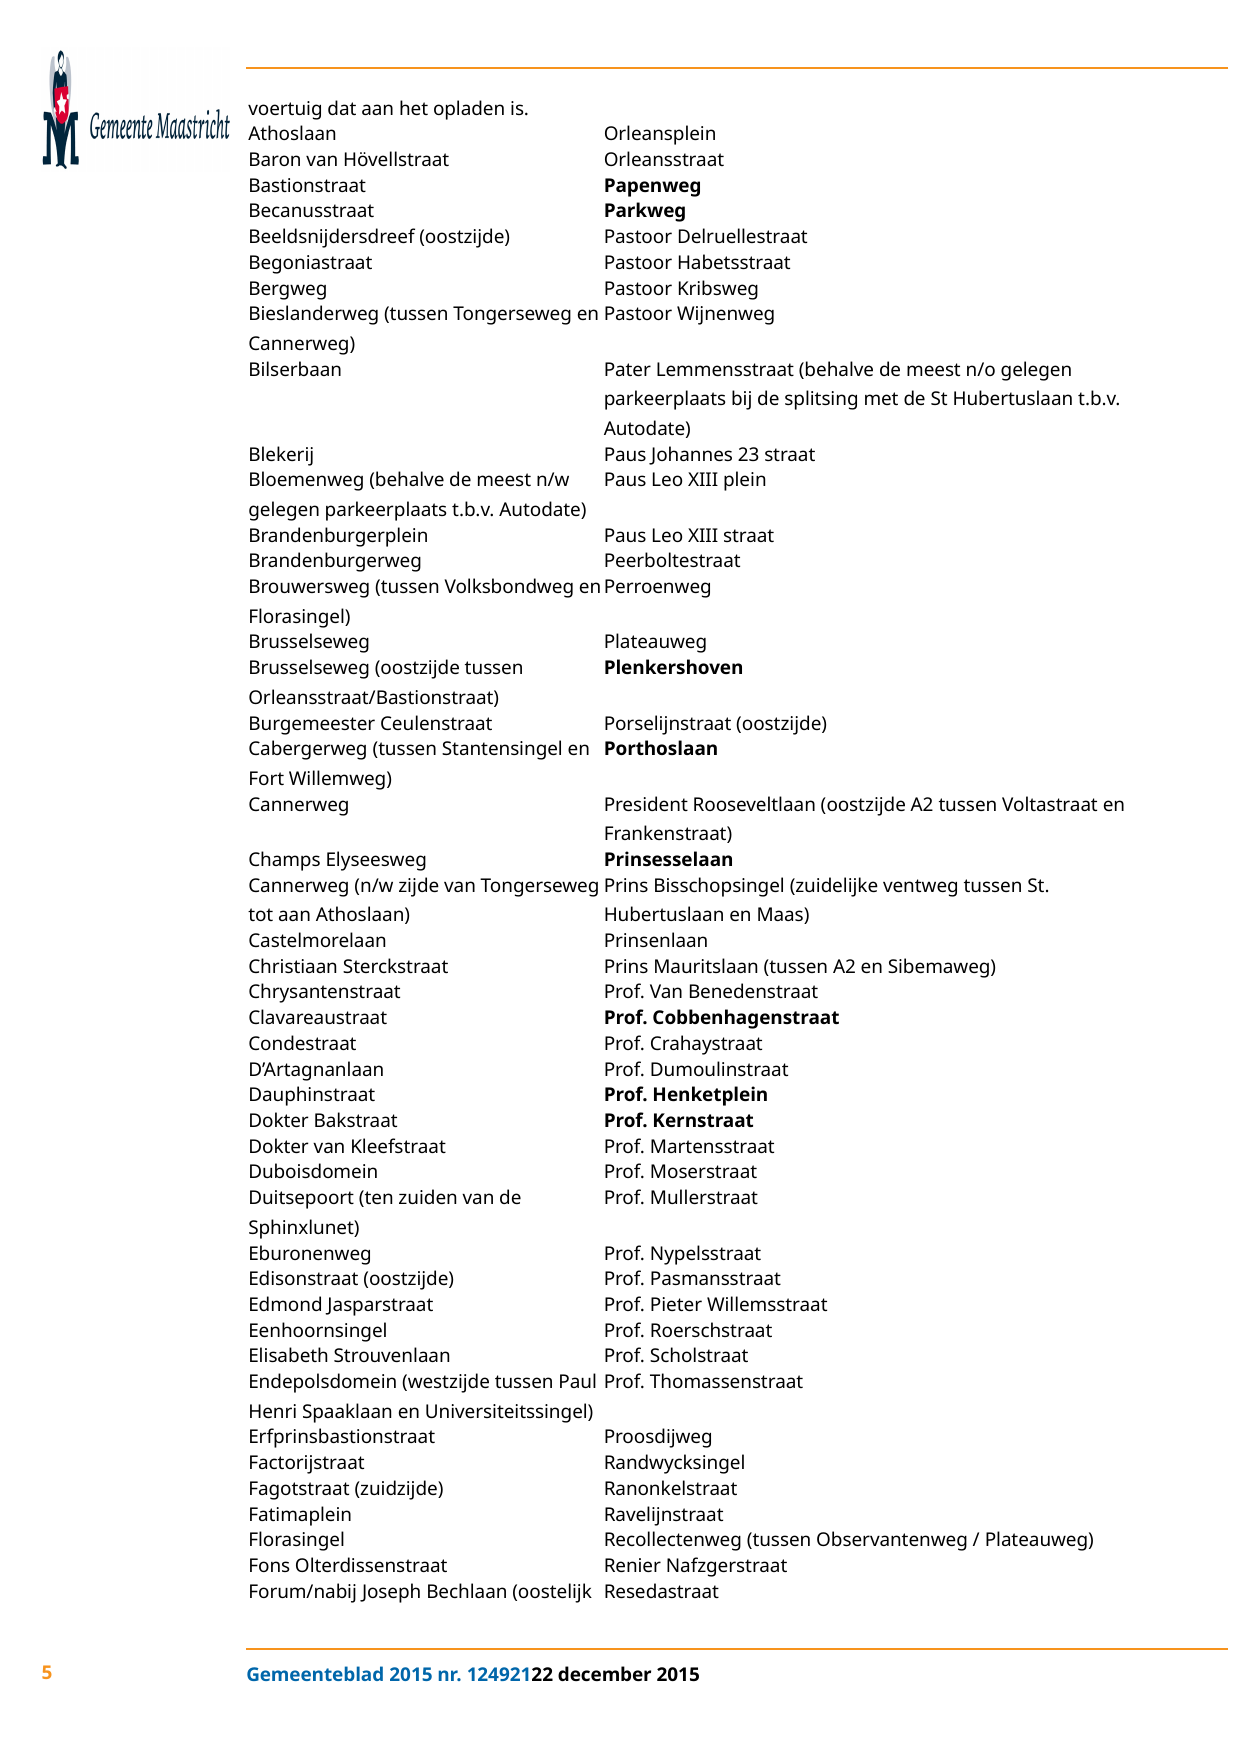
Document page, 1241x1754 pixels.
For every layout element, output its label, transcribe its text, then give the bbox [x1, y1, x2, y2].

table_cell Recollectenweg (tussen Observantenweg / Plateauweg) [604, 1527, 1152, 1552]
table_cell Beeldsnijdersdreef (oostzijde) [248, 224, 603, 249]
table_cell Elisabeth Strouvenlaan [248, 1343, 603, 1368]
table_cell Burgemeester Ceulenstraat [248, 710, 603, 735]
table_cell Prof. Cobbenhagenstraat [604, 1004, 1152, 1030]
table_cell Paus Leo XIII straat [604, 522, 1152, 548]
table_cell Prof. Pasmansstraat [604, 1265, 1152, 1291]
table_cell Brouwersweg (tussen Volksbondweg en Florasingel) [248, 573, 603, 629]
table_cell Cannerweg [248, 791, 603, 846]
table_cell Plateauweg [604, 629, 1152, 654]
picture [41, 47, 231, 172]
table_cell Bloemenweg (behalve de meest n/w gelegen parkeerplaats t.b.v. Autodate) [248, 467, 603, 522]
table_cell Edisonstraat (oostzijde) [248, 1265, 603, 1291]
table_cell Randwycksingel [604, 1449, 1152, 1475]
table_cell Erfprinsbastionstraat [248, 1424, 603, 1449]
table_cell Prinsesselaan [604, 846, 1152, 872]
table_cell Fagotstraat (zuidzijde) [248, 1475, 603, 1501]
table_cell Pastoor Kribsweg [604, 275, 1152, 301]
table_cell Prof. Pieter Willemsstraat [604, 1291, 1152, 1317]
table_cell Duitsepoort (ten zuiden van de Sphinxlunet) [248, 1184, 603, 1240]
table_cell Pastoor Delruellestraat [604, 224, 1152, 249]
table_cell Prof. Roerschstraat [604, 1317, 1152, 1343]
table_cell Factorijstraat [248, 1449, 603, 1475]
table_cell voertuig dat aan het opladen is. [248, 95, 603, 121]
table_cell President Rooseveltlaan (oostzijde A2 tussen Voltastraat en Frankenstraat) [604, 791, 1152, 846]
table_cell Brandenburgerweg [248, 548, 603, 573]
table_cell Forum/nabij Joseph Bechlaan (oostelijk [248, 1578, 603, 1604]
table_cell Parkweg [604, 198, 1152, 223]
table_cell Resedastraat [604, 1578, 1152, 1604]
table_cell Proosdijweg [604, 1424, 1152, 1449]
table_cell Brusselseweg [248, 629, 603, 654]
table_cell Paus Johannes 23 straat [604, 441, 1152, 467]
table_cell Prins Mauritslaan (tussen A2 en Sibemaweg) [604, 953, 1152, 978]
table_cell Dokter Bakstraat [248, 1107, 603, 1133]
table_cell Fatimaplein [248, 1501, 603, 1527]
table_cell Porselijnstraat (oostzijde) [604, 710, 1152, 735]
table_cell Prinsenlaan [604, 927, 1152, 953]
table_cell Pastoor Habetsstraat [604, 249, 1152, 275]
table_cell Orleansplein [604, 121, 1152, 146]
table_cell Prof. Scholstraat [604, 1343, 1152, 1368]
table_cell Bilserbaan [248, 356, 603, 441]
table_cell Pastoor Wijnenweg [604, 301, 1152, 356]
table_cell Blekerij [248, 441, 603, 467]
table_cell Duboisdomein [248, 1159, 603, 1184]
table_cell Chrysantenstraat [248, 979, 603, 1004]
table_cell Porthoslaan [604, 735, 1152, 791]
table_cell Papenweg [604, 172, 1152, 198]
table_cell Brandenburgerplein [248, 522, 603, 548]
table_cell Bieslanderweg (tussen Tongerseweg en Cannerweg) [248, 301, 603, 356]
table_cell Eenhoornsingel [248, 1317, 603, 1343]
table_cell Dokter van Kleefstraat [248, 1133, 603, 1159]
table_cell [604, 95, 1152, 121]
table_cell Castelmorelaan [248, 927, 603, 953]
table_cell Christiaan Sterckstraat [248, 953, 603, 978]
table_cell Prof. Thomassenstraat [604, 1368, 1152, 1424]
table_cell Orleansstraat [604, 146, 1152, 172]
table_cell Ranonkelstraat [604, 1475, 1152, 1501]
table_cell Prins Bisschopsingel (zuidelijke ventweg tussen St. Hubertuslaan en Maas) [604, 872, 1152, 927]
table_cell Prof. Mullerstraat [604, 1184, 1152, 1240]
table_cell Condestraat [248, 1030, 603, 1056]
table_cell Prof. Crahaystraat [604, 1030, 1152, 1056]
table_cell Florasingel [248, 1527, 603, 1552]
table_cell Begoniastraat [248, 249, 603, 275]
table_cell Becanusstraat [248, 198, 603, 223]
table_cell Brusselseweg (oostzijde tussen Orleansstraat/Bastionstraat) [248, 654, 603, 710]
table_cell Eburonenweg [248, 1240, 603, 1265]
table_cell D’Artagnanlaan [248, 1056, 603, 1081]
table_cell Prof. Moserstraat [604, 1159, 1152, 1184]
table_cell Dauphinstraat [248, 1081, 603, 1107]
table_cell Peerboltestraat [604, 548, 1152, 573]
table_cell Ravelijnstraat [604, 1501, 1152, 1527]
table_cell Endepolsdomein (westzijde tussen Paul Henri Spaaklaan en Universiteitssingel) [248, 1368, 603, 1424]
table_cell Athoslaan [248, 121, 603, 146]
table_cell Perroenweg [604, 573, 1152, 629]
table_cell Renier Nafzgerstraat [604, 1552, 1152, 1578]
table_cell Prof. Martensstraat [604, 1133, 1152, 1159]
table_cell Baron van Hövellstraat [248, 146, 603, 172]
table_cell Prof. Van Benedenstraat [604, 979, 1152, 1004]
table_cell Clavareaustraat [248, 1004, 603, 1030]
table_cell Champs Elyseesweg [248, 846, 603, 872]
table_cell Fons Olterdissenstraat [248, 1552, 603, 1578]
table_cell Cannerweg (n/w zijde van Tongerseweg tot aan Athoslaan) [248, 872, 603, 927]
table_cell Cabergerweg (tussen Stantensingel en Fort Willemweg) [248, 735, 603, 791]
table_cell Prof. Henketplein [604, 1081, 1152, 1107]
table_cell Paus Leo XIII plein [604, 467, 1152, 522]
table_cell Prof. Kernstraat [604, 1107, 1152, 1133]
table_cell Pater Lemmensstraat (behalve de meest n/o gelegen parkeerplaats bij de splitsing met de St Hubertuslaan t.b.v. Autodate) [604, 356, 1152, 441]
table_cell Edmond Jasparstraat [248, 1291, 603, 1317]
table_cell Bastionstraat [248, 172, 603, 198]
table_cell Prof. Nypelsstraat [604, 1240, 1152, 1265]
table_cell Prof. Dumoulinstraat [604, 1056, 1152, 1081]
table_cell Bergweg [248, 275, 603, 301]
table_cell Plenkershoven [604, 654, 1152, 710]
